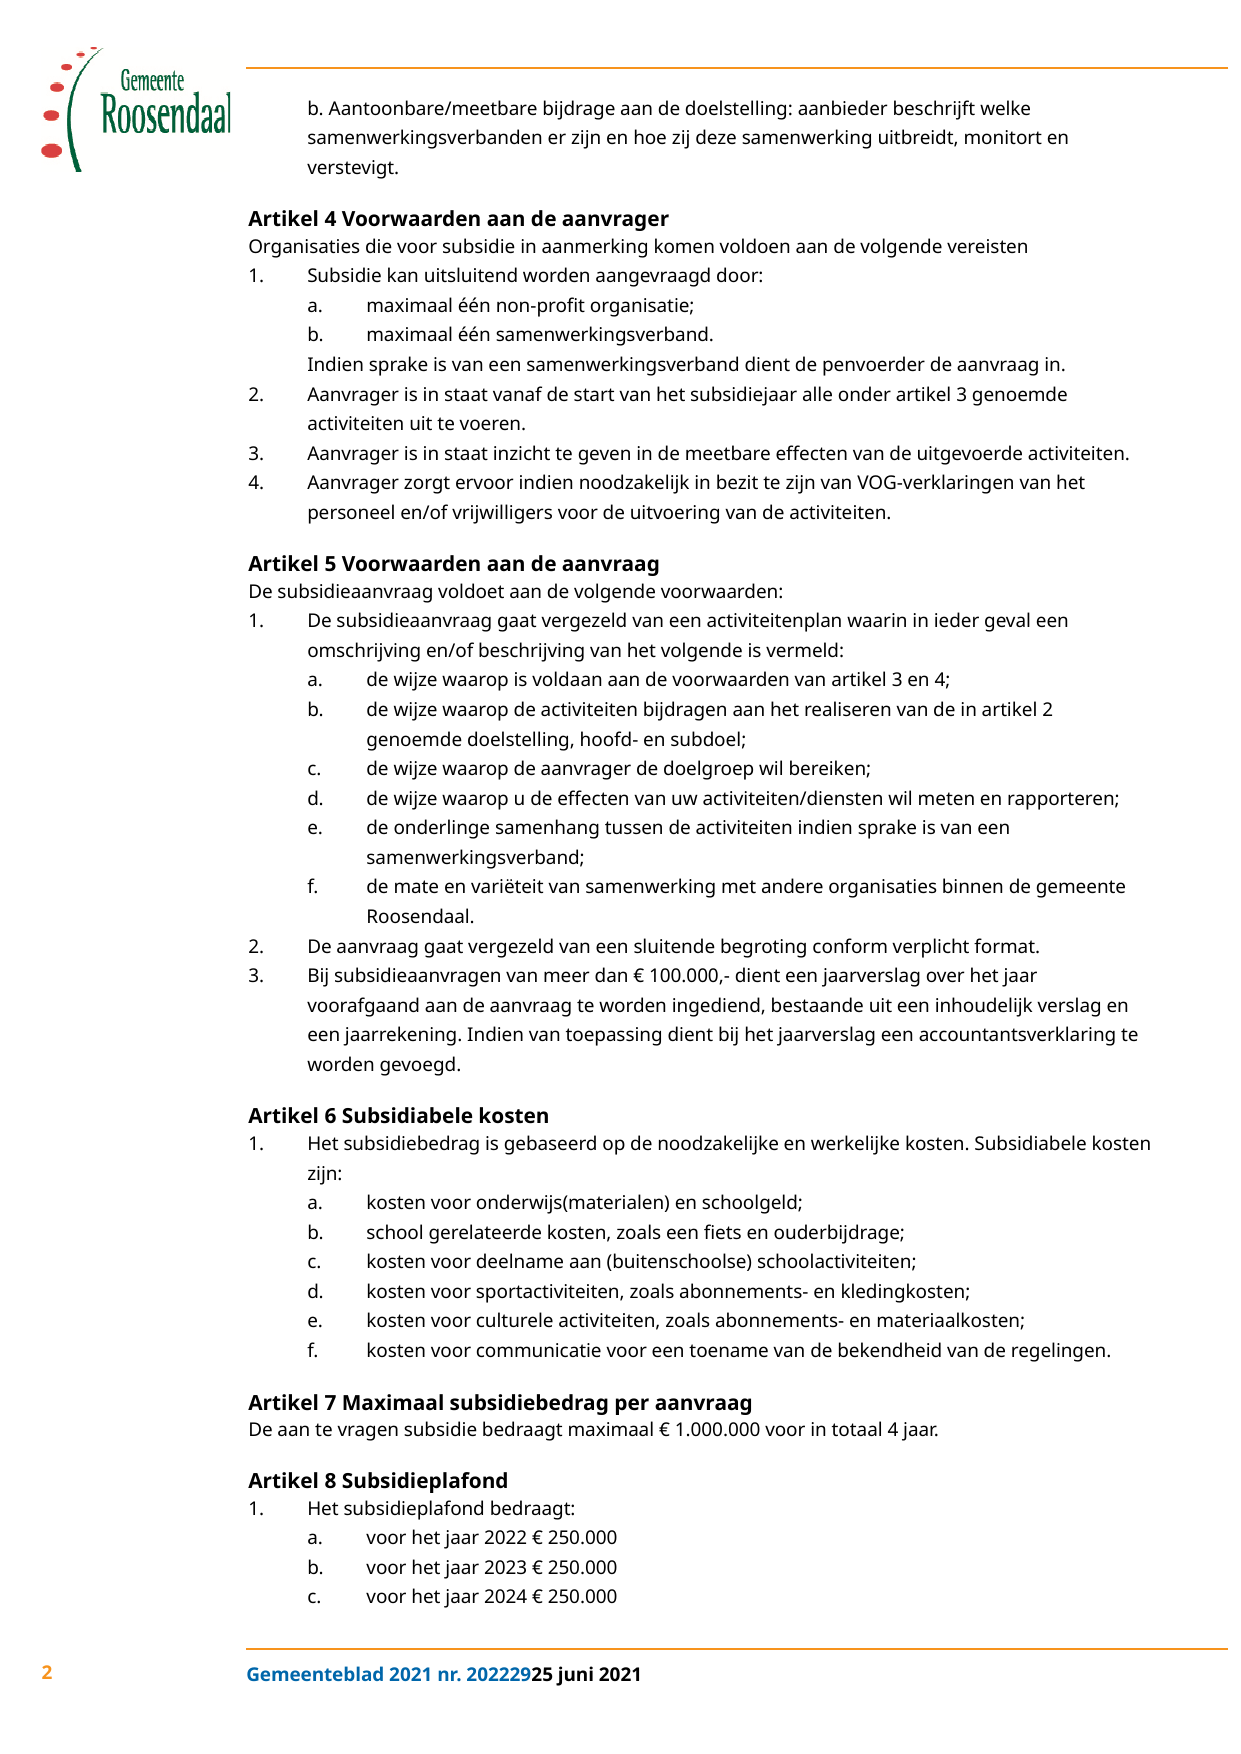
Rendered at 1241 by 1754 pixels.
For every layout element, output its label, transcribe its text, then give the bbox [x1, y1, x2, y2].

list de wijze waarop u de effecten van uw activiteiten/diensten wil meten en rapporteren; [307, 785, 1152, 811]
list kosten voor onderwijs(materialen) en schoolgeld; [307, 1189, 1152, 1215]
text Artikel 8 Subsidieplafond [248, 1466, 1152, 1495]
list maximaal één samenwerkingsverband. [307, 322, 1152, 347]
picture [41, 47, 231, 172]
list de mate en variëteit van samenwerking met andere organisaties binnen de gemeente Roosendaal. [307, 874, 1152, 929]
list b. Aantoonbare/meetbare bijdrage aan de doelstelling: aanbieder beschrijft welke samenwerkingsverbanden er zijn en hoe zij deze samenwerking uitbreidt, monitort en verstevigt. [248, 95, 1152, 180]
text De aan te vragen subsidie bedraagt maximaal € 1.000.000 voor in totaal 4 jaar. [248, 1416, 1152, 1442]
text Artikel 7 Maximaal subsidiebedrag per aanvraag [248, 1388, 1152, 1416]
list Indien sprake is van een samenwerkingsverband dient de penvoerder de aanvraag in. [248, 351, 1152, 377]
list Het subsidieplafond bedraagt: [248, 1495, 1152, 1521]
list maximaal één non-profit organisatie; [307, 292, 1152, 318]
list de wijze waarop is voldaan aan de voorwaarden van artikel 3 en 4; [307, 667, 1152, 692]
list voor het jaar 2023 € 250.000 [307, 1554, 1152, 1580]
list Aanvrager zorgt ervoor indien noodzakelijk in bezit te zijn van VOG-verklaringen van het personeel en/of vrijwilligers voor de uitvoering van de activiteiten. [248, 469, 1152, 525]
list kosten voor culturele activiteiten, zoals abonnements- en materiaalkosten; [307, 1308, 1152, 1333]
text De subsidieaanvraag voldoet aan de volgende voorwaarden: [248, 578, 1152, 604]
list kosten voor communicatie voor een toename van de bekendheid van de regelingen. [307, 1337, 1152, 1363]
list voor het jaar 2024 € 250.000 [307, 1584, 1152, 1609]
text Artikel 5 Voorwaarden aan de aanvraag [248, 549, 1152, 578]
list de onderlinge samenhang tussen de activiteiten indien sprake is van een samenwerkingsverband; [307, 814, 1152, 870]
text Artikel 6 Subsidiabele kosten [248, 1102, 1152, 1130]
list Subsidie kan uitsluitend worden aangevraagd door: [248, 262, 1152, 288]
list school gerelateerde kosten, zoals een fiets en ouderbijdrage; [307, 1219, 1152, 1244]
list kosten voor deelname aan (buitenschoolse) schoolactiviteiten; [307, 1248, 1152, 1274]
list voor het jaar 2022 € 250.000 [307, 1524, 1152, 1550]
text Organisaties die voor subsidie in aanmerking komen voldoen aan de volgende vereisten [248, 233, 1152, 258]
list Aanvrager is in staat inzicht te geven in de meetbare effecten van de uitgevoerde activiteiten. [248, 440, 1152, 466]
list de wijze waarop de activiteiten bijdragen aan het realiseren van de in artikel 2 genoemde doelstelling, hoofd- en subdoel; [307, 696, 1152, 752]
list Aanvrager is in staat vanaf de start van het subsidiejaar alle onder artikel 3 genoemde activiteiten uit te voeren. [248, 381, 1152, 436]
list De subsidieaanvraag gaat vergezeld van een activiteitenplan waarin in ieder geval een omschrijving en/of beschrijving van het volgende is vermeld: [248, 607, 1152, 663]
text Artikel 4 Voorwaarden aan de aanvrager [248, 204, 1152, 233]
list Bij subsidieaanvragen van meer dan € 100.000,- dient een jaarverslag over het jaar voorafgaand aan de aanvraag te worden ingediend, bestaande uit een inhoudelijk verslag en een jaarrekening. Indien van toepassing dient bij het jaarverslag een accountantsverklaring te worden gevoegd. [248, 962, 1152, 1077]
list Het subsidiebedrag is gebaseerd op de noodzakelijke en werkelijke kosten. Subsidiabele kosten zijn: [248, 1130, 1152, 1185]
list De aanvraag gaat vergezeld van een sluitende begroting conform verplicht format. [248, 933, 1152, 959]
list kosten voor sportactiviteiten, zoals abonnements- en kledingkosten; [307, 1278, 1152, 1304]
list de wijze waarop de aanvrager de doelgroep wil bereiken; [307, 755, 1152, 781]
